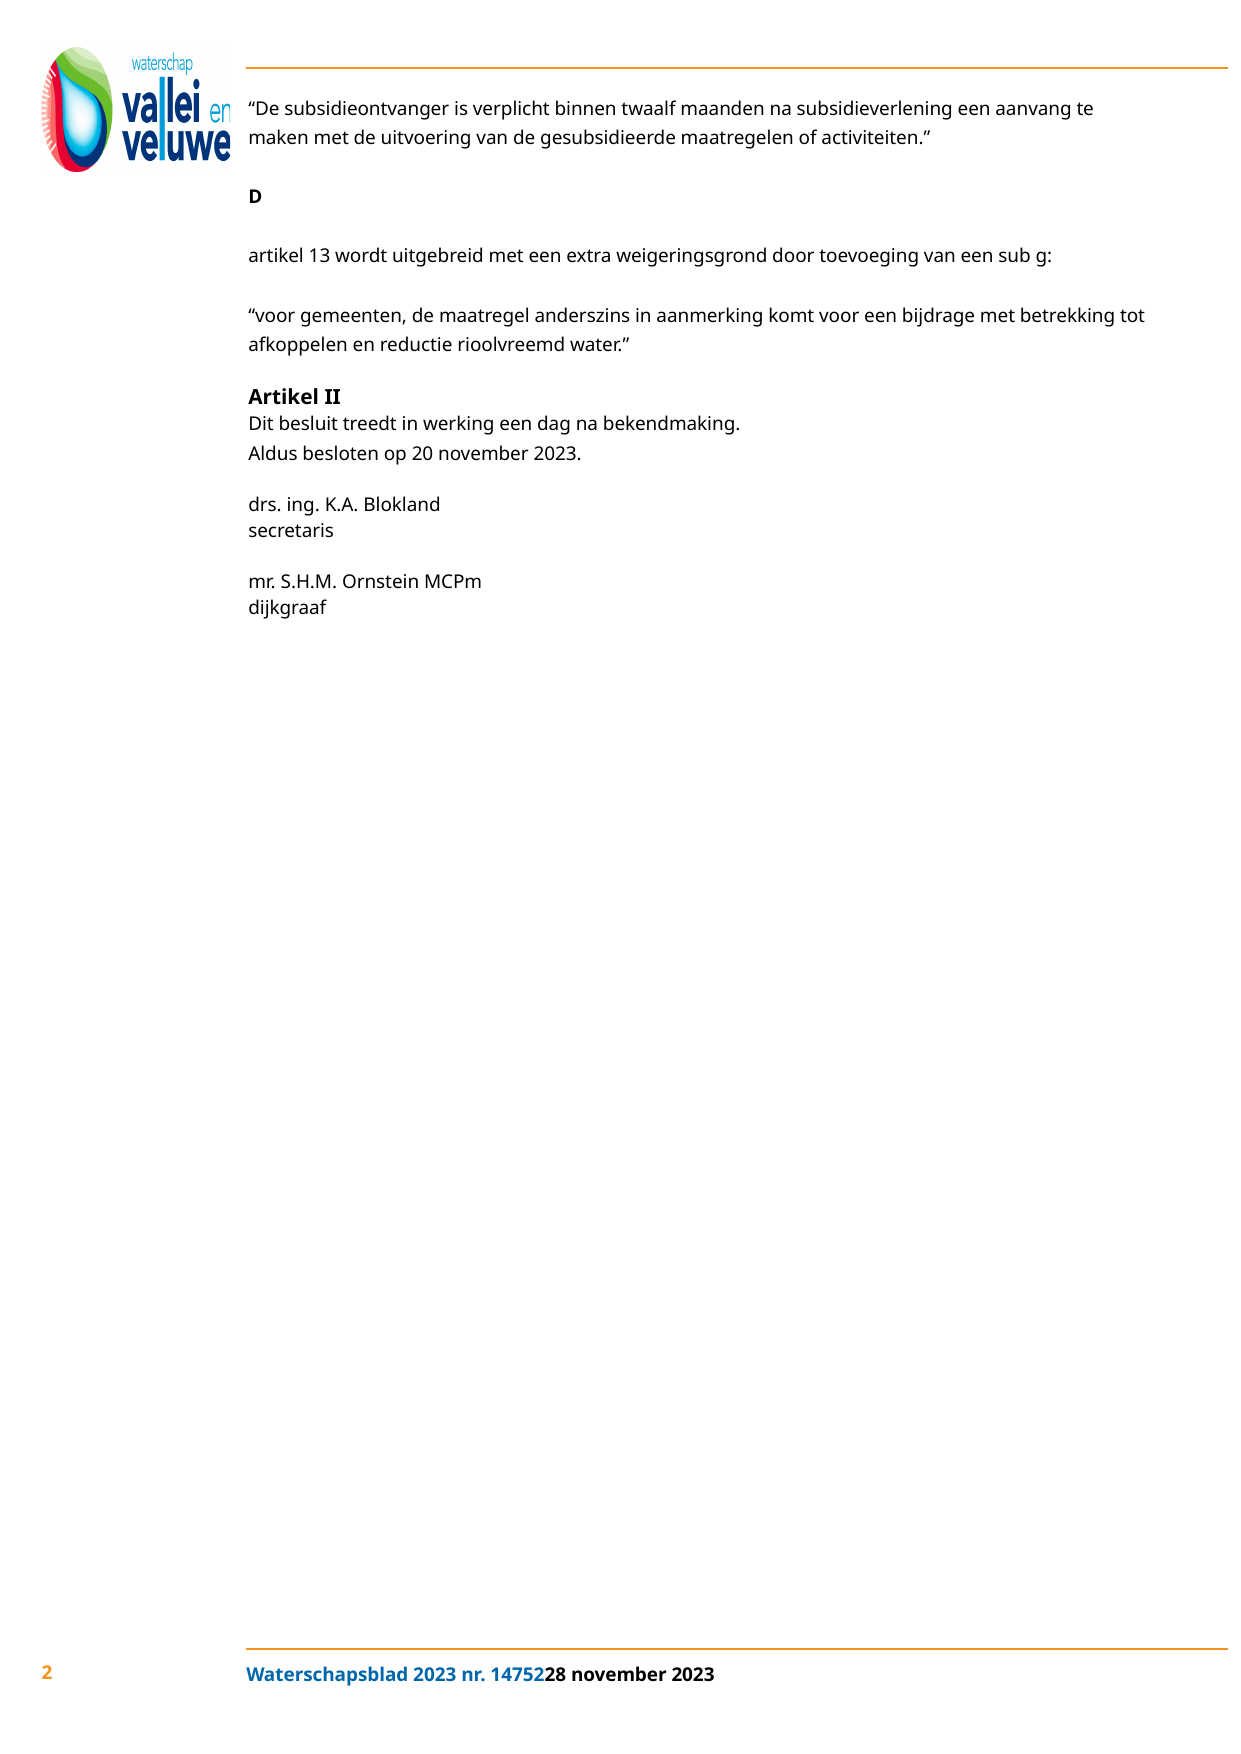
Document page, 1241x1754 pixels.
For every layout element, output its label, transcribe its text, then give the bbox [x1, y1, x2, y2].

text “voor gemeenten, de maatregel anderszins in aanmerking komt voor een bijdrage met betrekking tot afkoppelen en reductie rioolvreemd water.” [248, 302, 1152, 357]
text Dit besluit treedt in werking een dag na bekendmaking. [248, 410, 1152, 436]
picture [41, 47, 231, 172]
text drs. ing. K.A. Blokland [248, 491, 1152, 517]
text Artikel II [248, 382, 1152, 410]
text D [248, 183, 1152, 209]
text dijkgraaf [248, 594, 1152, 620]
text artikel 13 wordt uitgebreid met een extra weigeringsgrond door toevoeging van een sub g: [248, 243, 1152, 268]
text “De subsidieontvanger is verplicht binnen twaalf maanden na subsidieverlening een aanvang te maken met de uitvoering van de gesubsidieerde maatregelen of activiteiten.” [248, 95, 1152, 150]
text mr. S.H.M. Ornstein MCPm [248, 568, 1152, 594]
text secretaris [248, 517, 1152, 543]
text Aldus besloten op 20 november 2023. [248, 440, 1152, 466]
